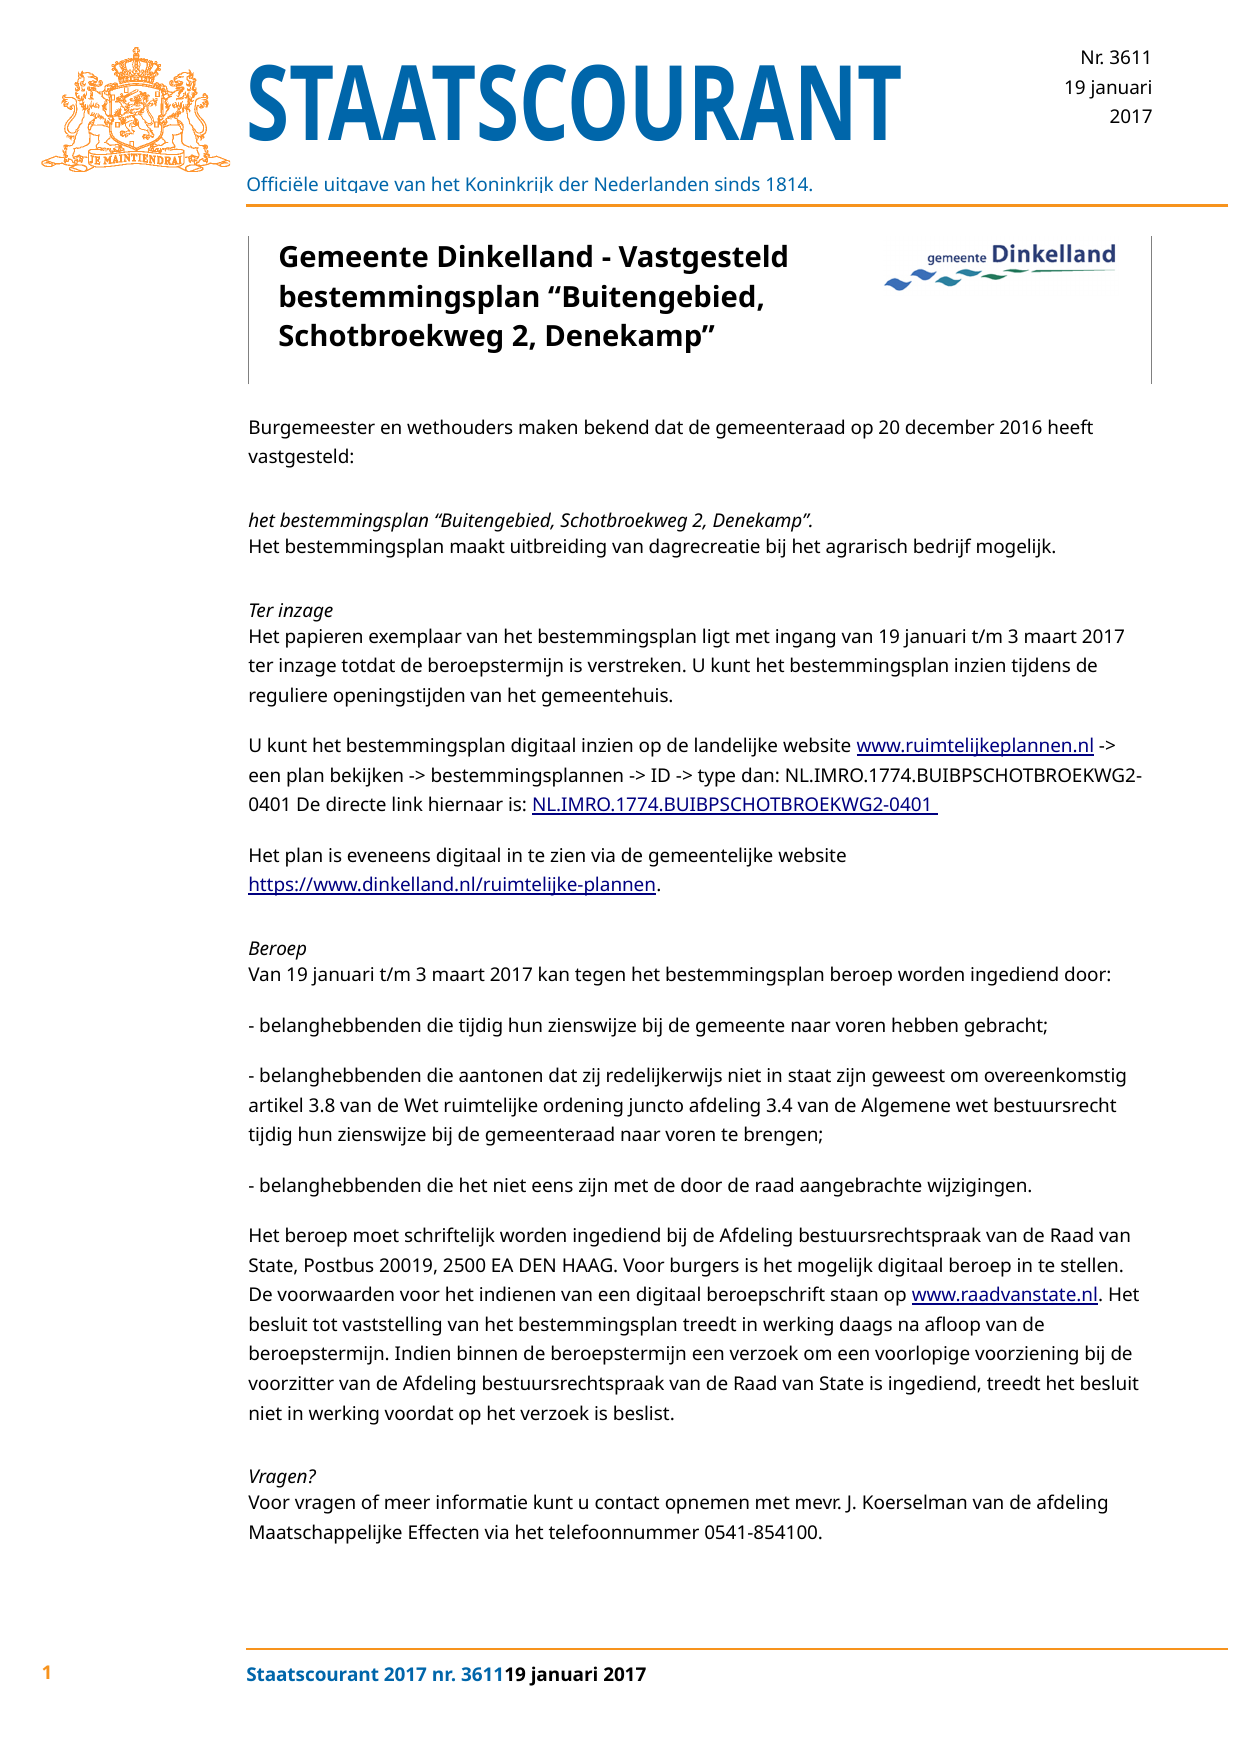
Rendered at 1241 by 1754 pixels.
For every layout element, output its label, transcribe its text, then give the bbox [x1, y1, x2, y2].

text U kunt het bestemmingsplan digitaal inzien op de landelijke website www.ruimtelijkeplannen.nl -> een plan bekijken -> bestemmingsplannen -> ID -> type dan: NL.IMRO.1774.BUIBPSCHOTBROEKWG2-0401 De directe link hiernaar is: NL.IMRO.1774.BUIBPSCHOTBROEKWG2-0401 [248, 732, 1152, 817]
text - belanghebbenden die aantonen dat zij redelijkerwijs niet in staat zijn geweest om overeenkomstig artikel 3.8 van de Wet ruimtelijke ordening juncto afdeling 3.4 van de Algemene wet bestuursrecht tijdig hun zienswijze bij de gemeenteraad naar voren te brengen; [248, 1062, 1152, 1147]
text Het papieren exemplaar van het bestemmingsplan ligt met ingang van 19 januari t/m 3 maart 2017 ter inzage totdat de beroepstermijn is verstreken. U kunt het bestemmingsplan inzien tijdens de reguliere openingstijden van het gemeentehuis. [248, 623, 1152, 708]
text Beroep [248, 936, 1152, 961]
text Vragen? [248, 1464, 1152, 1489]
text Voor vragen of meer informatie kunt u contact opnemen met mevr. J. Koerselman van de afdeling Maatschappelijke Effecten via het telefoonnummer 0541-854100. [248, 1489, 1152, 1545]
text Burgemeester en wethouders maken bekend dat de gemeenteraad op 20 december 2016 heeft vastgesteld: [248, 414, 1152, 469]
table_header [850, 236, 1151, 384]
text Ter inzage [248, 597, 1152, 623]
text Het bestemmingsplan maakt uitbreiding van dagrecreatie bij het agrarisch bedrijf mogelijk. [248, 533, 1152, 559]
picture [882, 236, 1119, 296]
text Van 19 januari t/m 3 maart 2017 kan tegen het bestemmingsplan beroep worden ingediend door: [248, 961, 1152, 987]
text het bestemmingsplan “Buitengebied, Schotbroekweg 2, Denekamp”. [248, 507, 1152, 533]
text Het beroep moet schriftelijk worden ingediend bij de Afdeling bestuursrechtspraak van de Raad van State, Postbus 20019, 2500 EA DEN HAAG. Voor burgers is het mogelijk digitaal beroep in te stellen. De voorwaarden voor het indienen van een digitaal beroepschrift staan op www.raadvanstate.nl. Het besluit tot vaststelling van het bestemmingsplan treedt in werking daags na afloop van de beroepstermijn. Indien binnen de beroepstermijn een verzoek om een voorlopige voorziening bij de voorzitter van de Afdeling bestuursrechtspraak van de Raad van State is ingediend, treedt het besluit niet in werking voordat op het verzoek is beslist. [248, 1222, 1152, 1425]
picture [41, 47, 231, 172]
text - belanghebbenden die tijdig hun zienswijze bij de gemeente naar voren hebben gebracht; [248, 1012, 1152, 1037]
text - belanghebbenden die het niet eens zijn met de door de raad aangebrachte wijzigingen. [248, 1172, 1152, 1197]
text Het plan is eveneens digitaal in te zien via de gemeentelijke website https://www.dinkelland.nl/ruimtelijke-plannen. [248, 842, 1152, 897]
table_header Gemeente Dinkelland - Vastgesteld bestemmingsplan “Buitengebied, Schotbroekweg 2, Denekamp” [249, 236, 850, 384]
